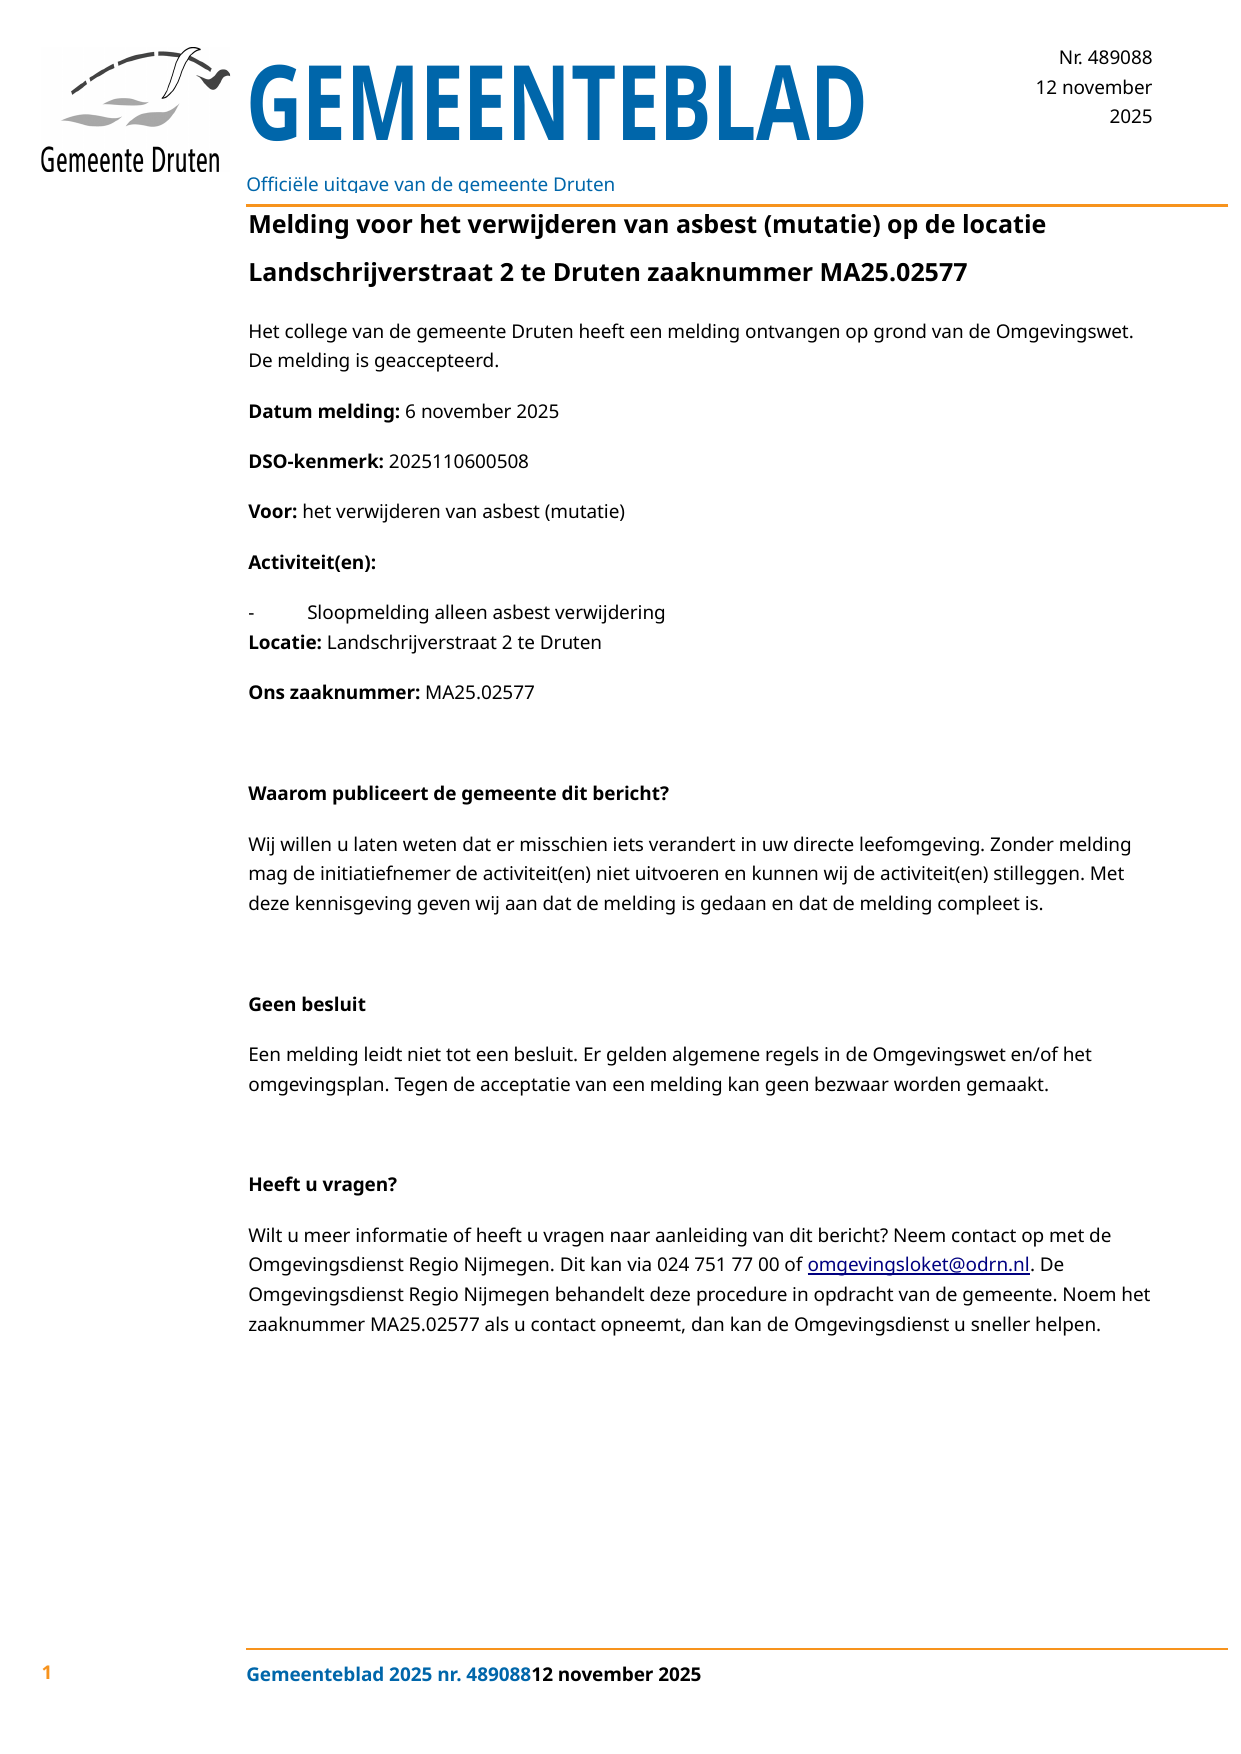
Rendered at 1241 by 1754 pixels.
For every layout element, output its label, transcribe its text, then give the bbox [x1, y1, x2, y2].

text Wij willen u laten weten dat er misschien iets verandert in uw directe leefomgeving. Zonder melding mag de initiatiefnemer de activiteit(en) niet uitvoeren en kunnen wij de activiteit(en) stilleggen. Met deze kennisgeving geven wij aan dat de melding is gedaan en dat de melding compleet is. [248, 831, 1152, 916]
text DSO-kenmerk: 2025110600508 [248, 448, 1152, 474]
text Wilt u meer informatie of heeft u vragen naar aanleiding van dit bericht? Neem contact op met de Omgevingsdienst Regio Nijmegen. Dit kan via 024 751 77 00 of omgevingsloket@odrn.nl. De Omgevingsdienst Regio Nijmegen behandelt deze procedure in opdracht van de gemeente. Noem het zaaknummer MA25.02577 als u contact opneemt, dan kan de Omgevingsdienst u sneller helpen. [248, 1222, 1152, 1337]
text Voor: het verwijderen van asbest (mutatie) [248, 499, 1152, 524]
text Datum melding: 6 november 2025 [248, 398, 1152, 424]
text Het college van de gemeente Druten heeft een melding ontvangen op grond van de Omgevingswet. De melding is geaccepteerd. [248, 318, 1152, 373]
text Locatie: Landschrijverstraat 2 te Druten [248, 629, 1152, 655]
text Melding voor het verwijderen van asbest (mutatie) op de locatie Landschrijverstraat 2 te Druten zaaknummer MA25.02577 [248, 207, 1152, 288]
text Activiteit(en): [248, 549, 1152, 575]
picture [41, 47, 231, 172]
text Geen besluit [248, 991, 1152, 1017]
list Sloopmelding alleen asbest verwijdering [248, 599, 1152, 625]
text Waarom publiceert de gemeente dit bericht? [248, 780, 1152, 806]
text Een melding leidt niet tot een besluit. Er gelden algemene regels in de Omgevingswet en/of het omgevingsplan. Tegen de acceptatie van een melding kan geen bezwaar worden gemaakt. [248, 1041, 1152, 1097]
text Ons zaaknummer: MA25.02577 [248, 679, 1152, 705]
text Heeft u vragen? [248, 1172, 1152, 1197]
